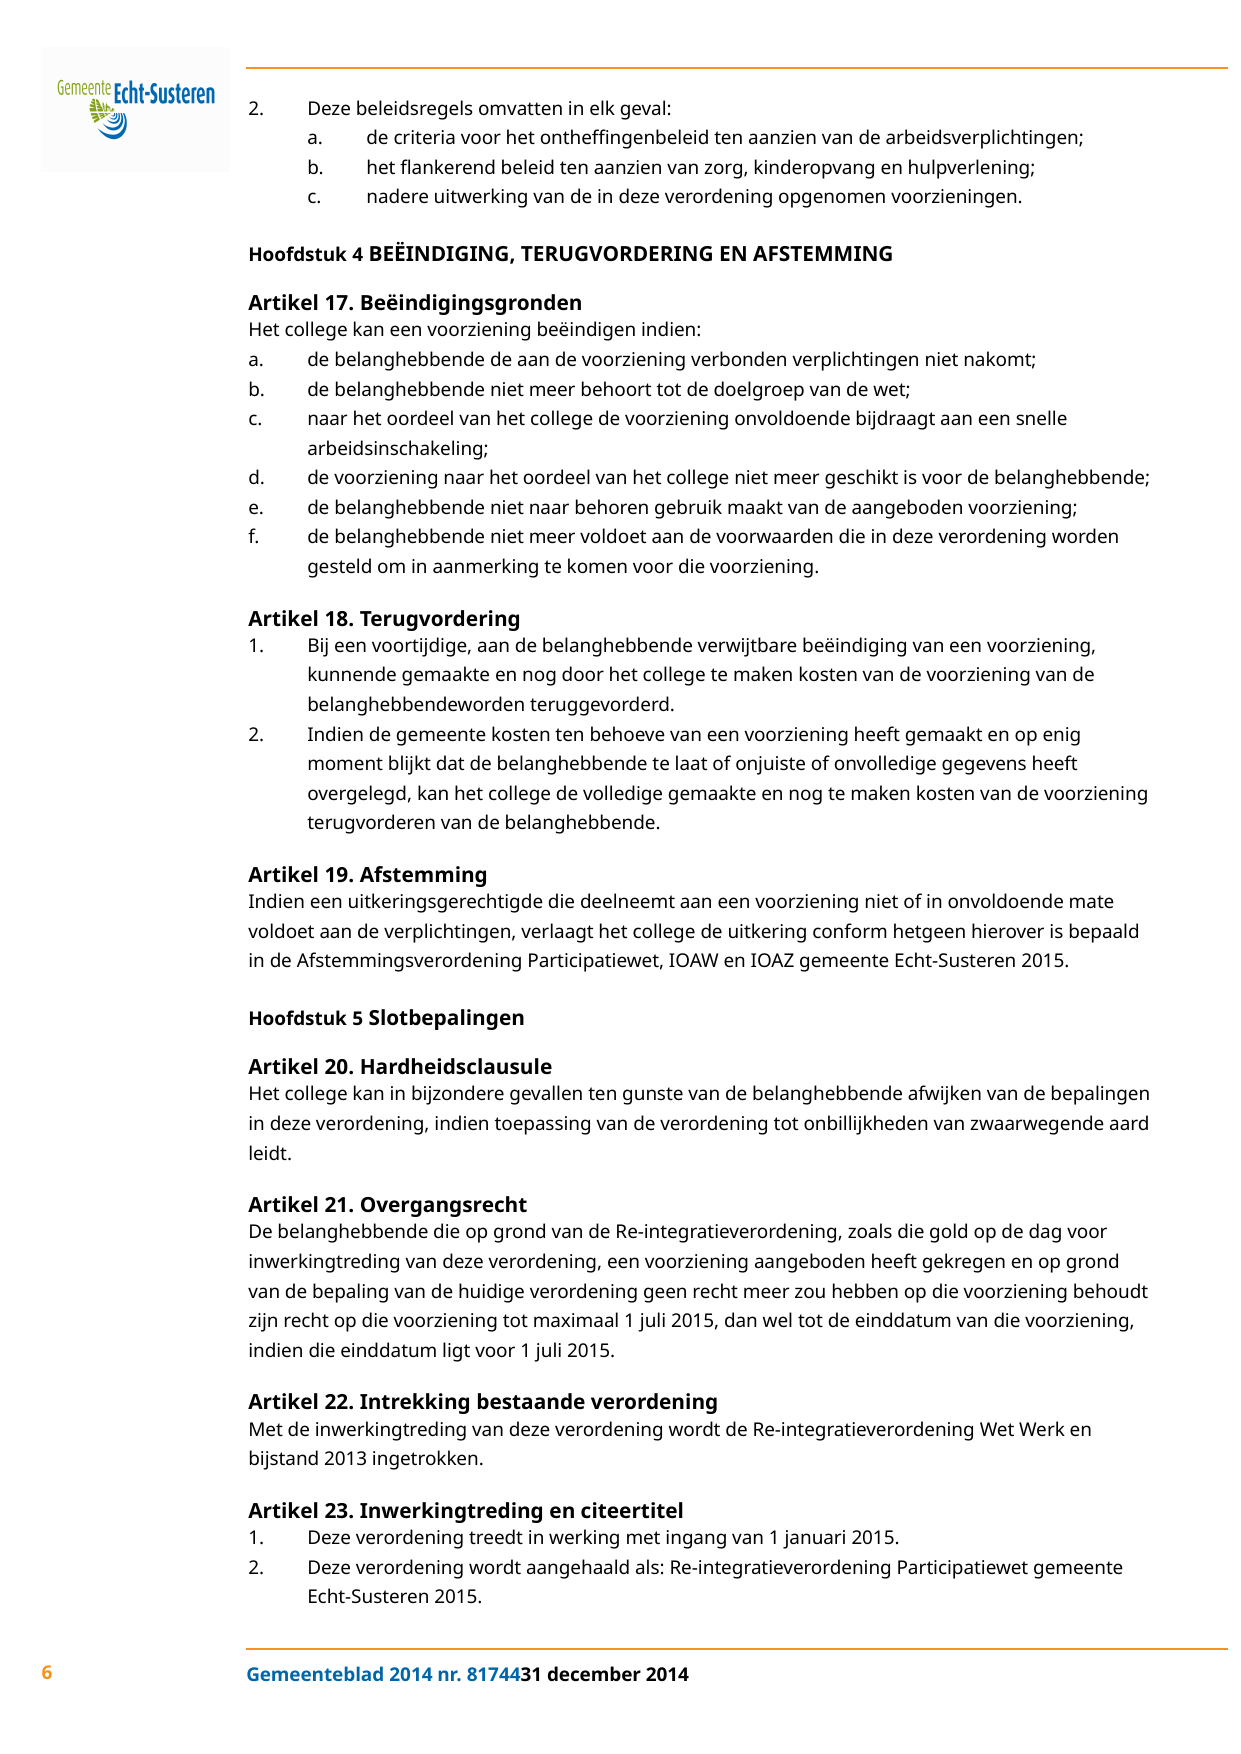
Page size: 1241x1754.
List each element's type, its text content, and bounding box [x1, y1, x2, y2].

text Het college kan in bijzondere gevallen ten gunste van de belanghebbende afwijken van de bepalingen in deze verordening, indien toepassing van de verordening tot onbillijkheden van zwaarwegende aard leidt. [248, 1081, 1152, 1166]
list de belanghebbende de aan de voorziening verbonden verplichtingen niet nakomt; [248, 346, 1152, 372]
text Artikel 19. Afstemming [248, 860, 1152, 888]
list de belanghebbende niet naar behoren gebruik maakt van de aangeboden voorziening; [248, 494, 1152, 520]
list de criteria voor het ontheffingenbeleid ten aanzien van de arbeidsverplichtingen; [307, 124, 1152, 150]
list de voorziening naar het oordeel van het college niet meer geschikt is voor de belanghebbende; [248, 464, 1152, 490]
list nadere uitwerking van de in deze verordening opgenomen voorzieningen. [307, 183, 1152, 209]
list Indien de gemeente kosten ten behoeve van een voorziening heeft gemaakt en op enig moment blijkt dat de belanghebbende te laat of onjuiste of onvolledige gegevens heeft overgelegd, kan het college de volledige gemaakte en nog te maken kosten van de voorziening terugvorderen van de belanghebbende. [248, 721, 1152, 835]
text Artikel 21. Overgangsrecht [248, 1190, 1152, 1219]
text Artikel 17. Beëindigingsgronden [248, 288, 1152, 317]
text Het college kan een voorziening beëindigen indien: [248, 317, 1152, 342]
text Artikel 20. Hardheidsclausule [248, 1052, 1152, 1081]
text Artikel 23. Inwerkingtreding en citeertitel [248, 1496, 1152, 1524]
text Indien een uitkeringsgerechtigde die deelneemt aan een voorziening niet of in onvoldoende mate voldoet aan de verplichtingen, verlaagt het college de uitkering conform hetgeen hierover is bepaald in de Afstemmingsverordening Participatiewet, IOAW en IOAZ gemeente Echt-Susteren 2015. [248, 888, 1152, 973]
list de belanghebbende niet meer voldoet aan de voorwaarden die in deze verordening worden gesteld om in aanmerking te komen voor die voorziening. [248, 524, 1152, 579]
list Deze beleidsregels omvatten in elk geval: [248, 95, 1152, 121]
text Artikel 22. Intrekking bestaande verordening [248, 1387, 1152, 1416]
text Artikel 18. Terugvordering [248, 604, 1152, 632]
text Hoofdstuk 4 BEËINDIGING, TERUGVORDERING EN AFSTEMMING [248, 239, 1152, 267]
list het flankerend beleid ten aanzien van zorg, kinderopvang en hulpverlening; [307, 154, 1152, 180]
list naar het oordeel van het college de voorziening onvoldoende bijdraagt aan een snelle arbeidsinschakeling; [248, 405, 1152, 461]
list Deze verordening treedt in werking met ingang van 1 januari 2015. [248, 1524, 1152, 1550]
text Hoofdstuk 5 Slotbepalingen [248, 1003, 1152, 1031]
text Met de inwerkingtreding van deze verordening wordt de Re-integratieverordening Wet Werk en bijstand 2013 ingetrokken. [248, 1416, 1152, 1471]
list de belanghebbende niet meer behoort tot de doelgroep van de wet; [248, 376, 1152, 401]
text De belanghebbende die op grond van de Re-integratieverordening, zoals die gold op de dag voor inwerkingtreding van deze verordening, een voorziening aangeboden heeft gekregen en op grond van de bepaling van de huidige verordening geen recht meer zou hebben op die voorziening behoudt zijn recht op die voorziening tot maximaal 1 juli 2015, dan wel tot de einddatum van die voorziening, indien die einddatum ligt voor 1 juli 2015. [248, 1219, 1152, 1363]
list Deze verordening wordt aangehaald als: Re-integratieverordening Participatiewet gemeente Echt-Susteren 2015. [248, 1554, 1152, 1609]
list Bij een voortijdige, aan de belanghebbende verwijtbare beëindiging van een voorziening, kunnende gemaakte en nog door het college te maken kosten van de voorziening van de belanghebbendeworden teruggevorderd. [248, 632, 1152, 717]
picture [41, 47, 231, 172]
